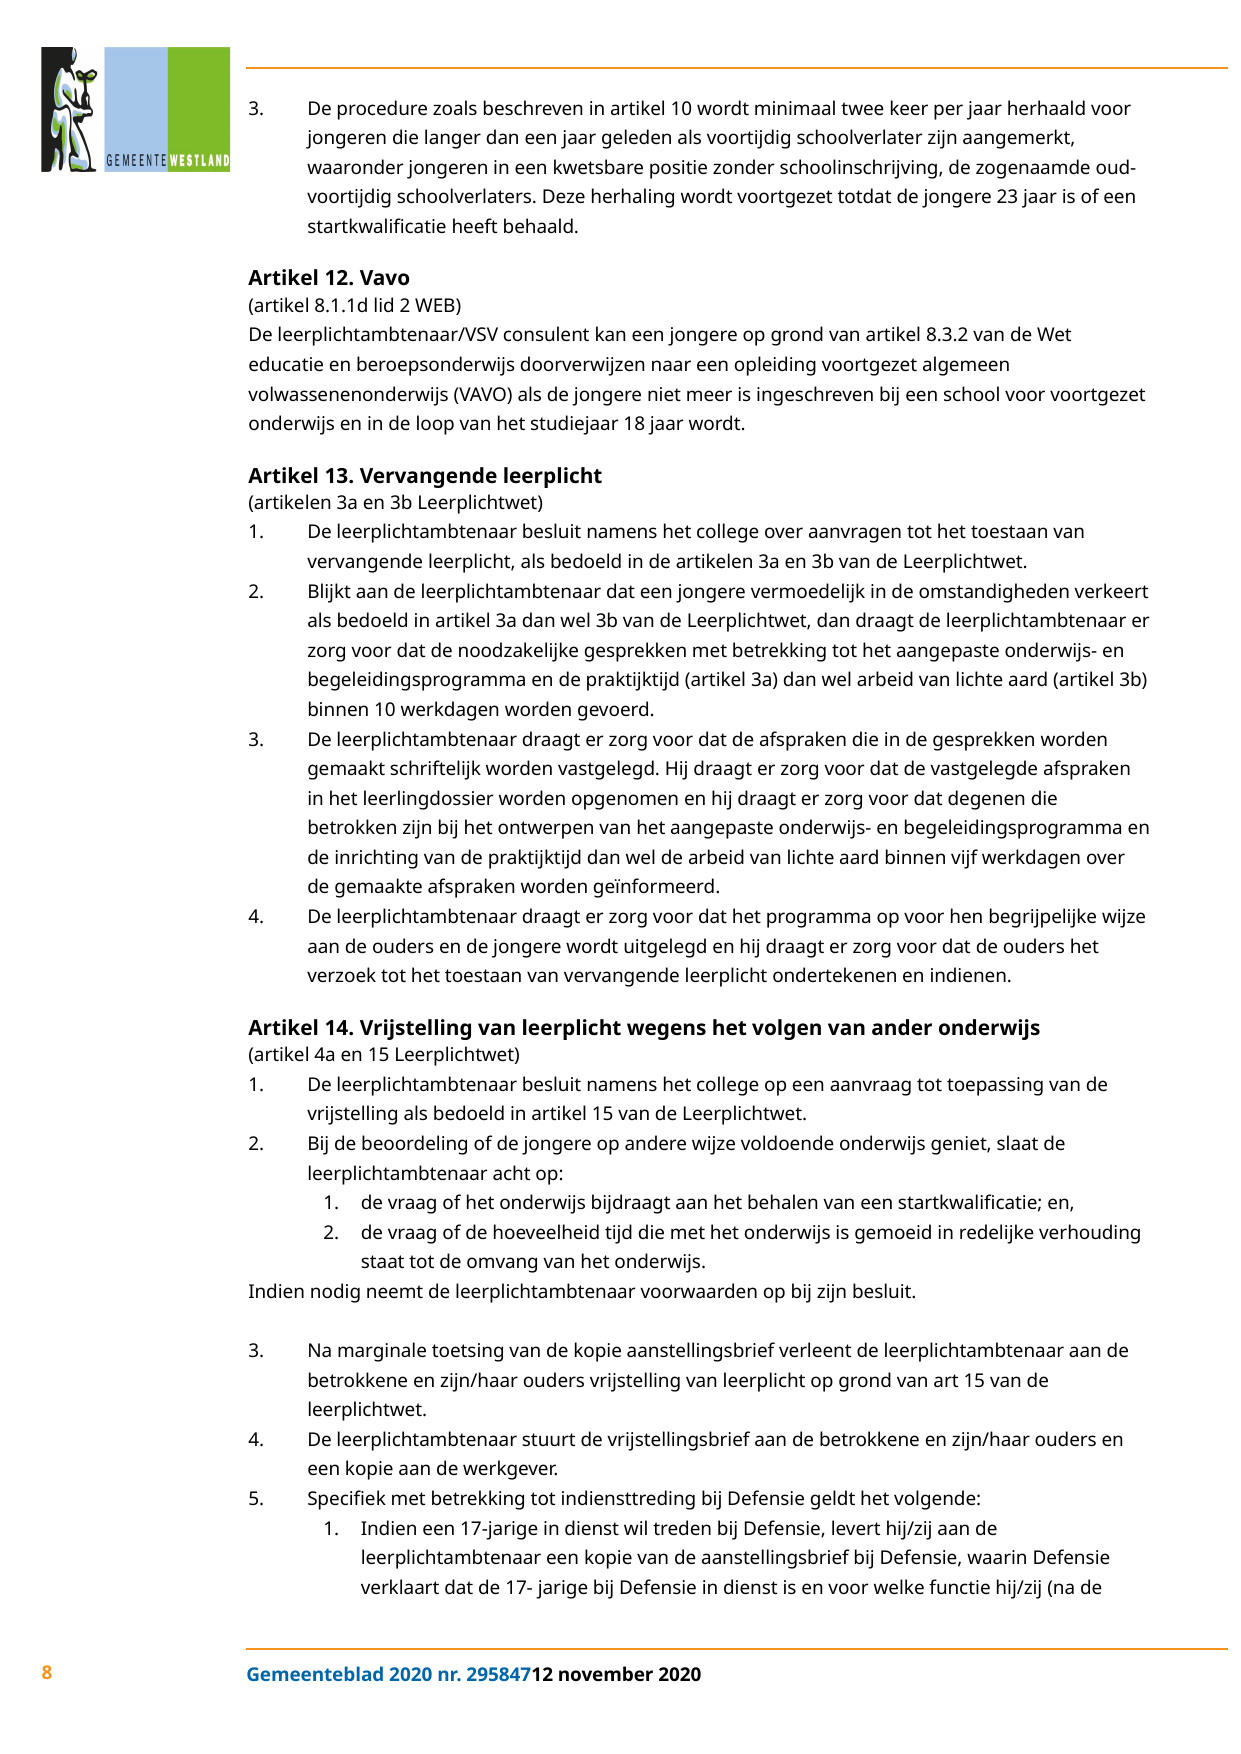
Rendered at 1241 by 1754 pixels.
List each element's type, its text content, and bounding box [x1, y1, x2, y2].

list Indien een 17-jarige in dienst wil treden bij Defensie, levert hij/zij aan de leerplichtambtenaar een kopie van de aanstellingsbrief bij Defensie, waarin Defensie verklaart dat de 17- jarige bij Defensie in dienst is en voor welke functie hij/zij (na de [323, 1515, 1152, 1599]
list De procedure zoals beschreven in artikel 10 wordt minimaal twee keer per jaar herhaald voor jongeren die langer dan een jaar geleden als voortijdig schoolverlater zijn aangemerkt, waaronder jongeren in een kwetsbare positie zonder schoolinschrijving, de zogenaamde oud-voortijdig schoolverlaters. Deze herhaling wordt voortgezet totdat de jongere 23 jaar is of een startkwalificatie heeft behaald. [248, 95, 1152, 239]
list Na marginale toetsing van de kopie aanstellingsbrief verleent de leerplichtambtenaar aan de betrokkene en zijn/haar ouders vrijstelling van leerplicht op grond van art 15 van de leerplichtwet. [248, 1337, 1152, 1422]
text Indien nodig neemt de leerplichtambtenaar voorwaarden op bij zijn besluit. [248, 1278, 1152, 1304]
list Blijkt aan de leerplichtambtenaar dat een jongere vermoedelijk in de omstandigheden verkeert als bedoeld in artikel 3a dan wel 3b van de Leerplichtwet, dan draagt de leerplichtambtenaar er zorg voor dat de noodzakelijke gesprekken met betrekking tot het aangepaste onderwijs- en begeleidingsprogramma en de praktijktijd (artikel 3a) dan wel arbeid van lichte aard (artikel 3b) binnen 10 werkdagen worden gevoerd. [248, 578, 1152, 722]
text (artikelen 3a en 3b Leerplichtwet) [248, 489, 1152, 515]
text (artikel 4a en 15 Leerplichtwet) [248, 1041, 1152, 1067]
list Specifiek met betrekking tot indiensttreding bij Defensie geldt het volgende: [248, 1485, 1152, 1511]
list de vraag of het onderwijs bijdraagt aan het behalen van een startkwalificatie; en, [323, 1189, 1152, 1215]
list De leerplichtambtenaar besluit namens het college op een aanvraag tot toepassing van de vrijstelling als bedoeld in artikel 15 van de Leerplichtwet. [248, 1071, 1152, 1126]
list De leerplichtambtenaar draagt er zorg voor dat de afspraken die in de gesprekken worden gemaakt schriftelijk worden vastgelegd. Hij draagt er zorg voor dat de vastgelegde afspraken in het leerlingdossier worden opgenomen en hij draagt er zorg voor dat degenen die betrokken zijn bij het ontwerpen van het aangepaste onderwijs- en begeleidingsprogramma en de inrichting van de praktijktijd dan wel de arbeid van lichte aard binnen vijf werkdagen over de gemaakte afspraken worden geïnformeerd. [248, 726, 1152, 899]
text (artikel 8.1.1d lid 2 WEB) [248, 292, 1152, 318]
picture [41, 47, 231, 172]
text De leerplichtambtenaar/VSV consulent kan een jongere op grond van artikel 8.3.2 van de Wet educatie en beroepsonderwijs doorverwijzen naar een opleiding voortgezet algemeen volwassenenonderwijs (VAVO) als de jongere niet meer is ingeschreven bij een school voor voortgezet onderwijs en in de loop van het studiejaar 18 jaar wordt. [248, 322, 1152, 436]
text Artikel 12. Vavo [248, 263, 1152, 292]
list De leerplichtambtenaar besluit namens het college over aanvragen tot het toestaan van vervangende leerplicht, als bedoeld in de artikelen 3a en 3b van de Leerplichtwet. [248, 519, 1152, 574]
list Bij de beoordeling of de jongere op andere wijze voldoende onderwijs geniet, slaat de leerplichtambtenaar acht op: [248, 1130, 1152, 1185]
text Artikel 13. Vervangende leerplicht [248, 461, 1152, 489]
list De leerplichtambtenaar draagt er zorg voor dat het programma op voor hen begrijpelijke wijze aan de ouders en de jongere wordt uitgelegd en hij draagt er zorg voor dat de ouders het verzoek tot het toestaan van vervangende leerplicht ondertekenen en indienen. [248, 903, 1152, 988]
list de vraag of de hoeveelheid tijd die met het onderwijs is gemoeid in redelijke verhouding staat tot de omvang van het onderwijs. [323, 1219, 1152, 1274]
text Artikel 14. Vrijstelling van leerplicht wegens het volgen van ander onderwijs [248, 1013, 1152, 1041]
list De leerplichtambtenaar stuurt de vrijstellingsbrief aan de betrokkene en zijn/haar ouders en een kopie aan de werkgever. [248, 1426, 1152, 1481]
